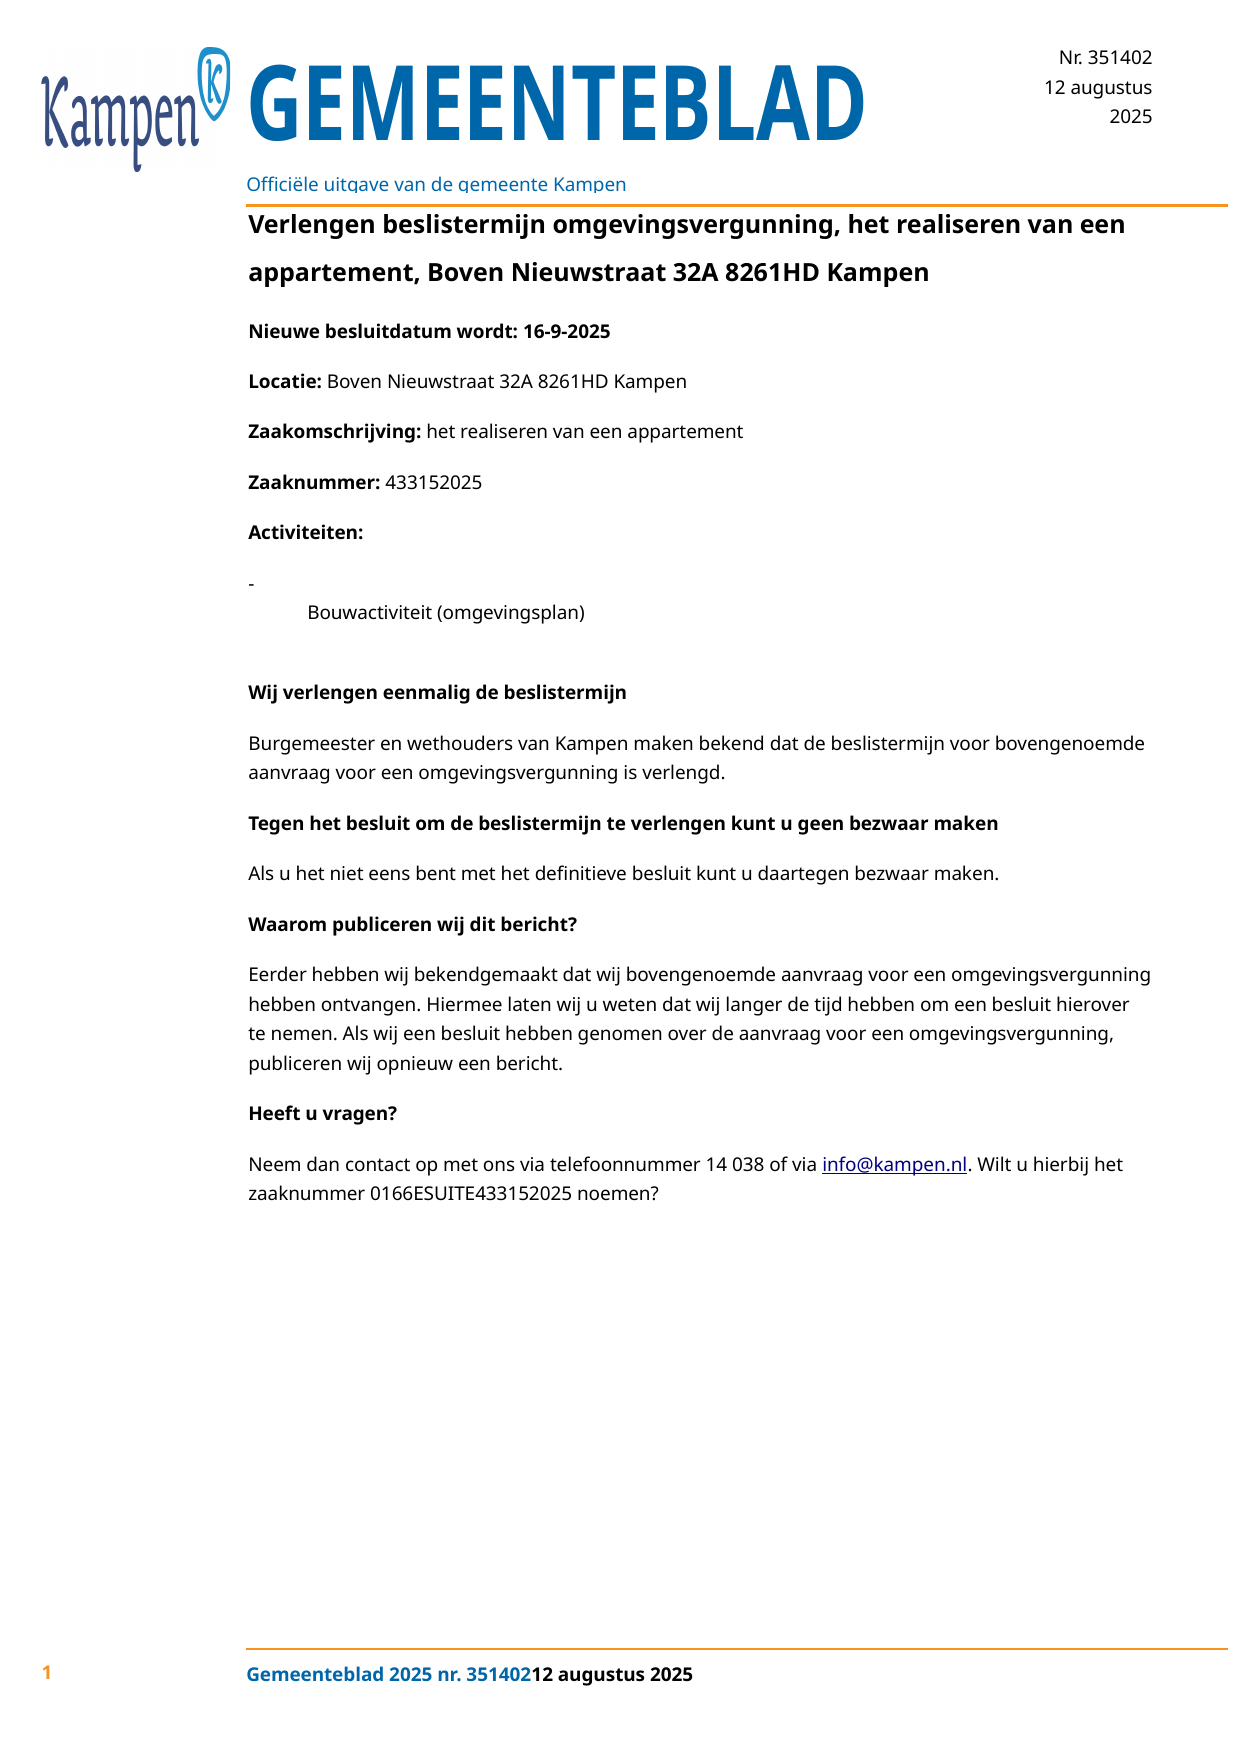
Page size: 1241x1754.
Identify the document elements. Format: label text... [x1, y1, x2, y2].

picture [41, 47, 231, 172]
text Eerder hebben wij bekendgemaakt dat wij bovengenoemde aanvraag voor een omgevingsvergunning hebben ontvangen. Hiermee laten wij u weten dat wij langer de tijd hebben om een besluit hierover te nemen. Als wij een besluit hebben genomen over de aanvraag voor een omgevingsvergunning, publiceren wij opnieuw een bericht. [248, 961, 1152, 1076]
text Verlengen beslistermijn omgevingsvergunning, het realiseren van een appartement, Boven Nieuwstraat 32A 8261HD Kampen [248, 207, 1152, 288]
text Wij verlengen eenmalig de beslistermijn [248, 679, 1152, 705]
text Zaaknummer: 433152025 [248, 469, 1152, 495]
text Heeft u vragen? [248, 1100, 1152, 1126]
text Zaakomschrijving: het realiseren van een appartement [248, 419, 1152, 444]
text Tegen het besluit om de beslistermijn te verlengen kunt u geen bezwaar maken [248, 810, 1152, 836]
text Activiteiten: [248, 519, 1152, 545]
text Nieuwe besluitdatum wordt: 16-9-2025 [248, 318, 1152, 344]
list Bouwactiviteit (omgevingsplan) [248, 599, 1152, 625]
text Waarom publiceren wij dit bericht? [248, 911, 1152, 937]
text Neem dan contact op met ons via telefoonnummer 14 038 of via info@kampen.nl. Wilt u hierbij het zaaknummer 0166ESUITE433152025 noemen? [248, 1151, 1152, 1206]
text Als u het niet eens bent met het definitieve besluit kunt u daartegen bezwaar maken. [248, 860, 1152, 886]
text Locatie: Boven Nieuwstraat 32A 8261HD Kampen [248, 368, 1152, 394]
text Burgemeester en wethouders van Kampen maken bekend dat de beslistermijn voor bovengenoemde aanvraag voor een omgevingsvergunning is verlengd. [248, 730, 1152, 785]
